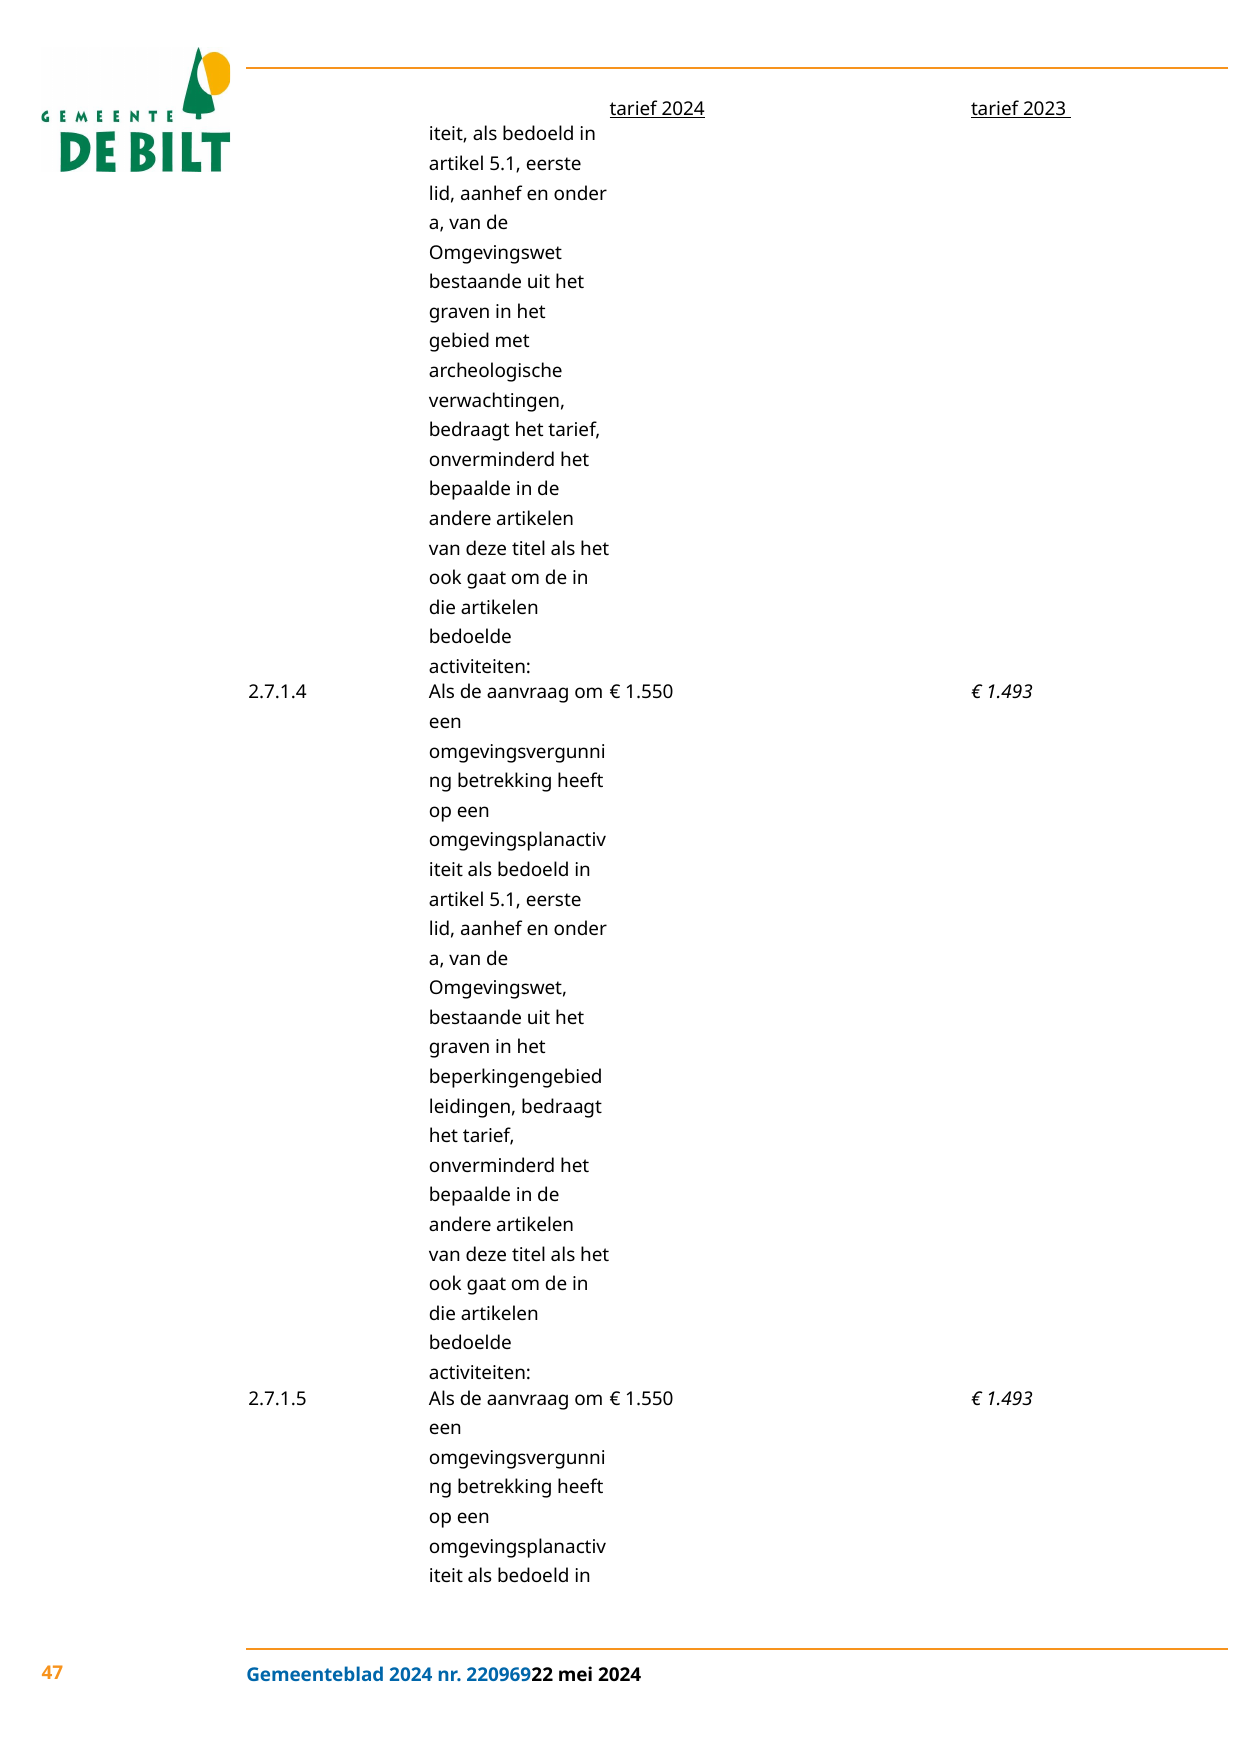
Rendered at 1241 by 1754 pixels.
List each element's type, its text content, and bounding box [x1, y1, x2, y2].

table_cell € 1.550 [609, 679, 971, 1385]
table_cell iteit, als bedoeld in artikel 5.1, eerste lid, aanhef en onder a, van de Omgevingswet bestaande uit het graven in het gebied met archeologische verwachtingen, bedraagt het tarief, onverminderd het bepaalde in de andere artikelen van deze titel als het ook gaat om de in die artikelen bedoelde activiteiten: [429, 121, 609, 679]
table_cell 2.7.1.4 [248, 679, 429, 1385]
picture [41, 47, 231, 172]
table_header [248, 95, 429, 121]
table_cell € 1.550 [609, 1385, 971, 1588]
table_cell Als de aanvraag om een omgevingsvergunning betrekking heeft op een omgevingsplanactiviteit als bedoeld in artikel 5.1, eerste lid, aanhef en onder a, van de Omgevingswet, bestaande uit het graven in het beperkingengebied leidingen, bedraagt het tarief, onverminderd het bepaalde in de andere artikelen van deze titel als het ook gaat om de in die artikelen bedoelde activiteiten: [429, 679, 609, 1385]
table_cell [971, 121, 1152, 679]
table_header [429, 95, 609, 121]
table_cell Als de aanvraag om een omgevingsvergunning betrekking heeft op een omgevingsplanactiviteit als bedoeld in [429, 1385, 609, 1588]
table_header tarief 2024 [609, 95, 971, 121]
table_cell [248, 121, 429, 679]
table_cell [609, 121, 971, 679]
table_cell 2.7.1.5 [248, 1385, 429, 1588]
table_cell € 1.493 [971, 1385, 1152, 1588]
table_header tarief 2023 [971, 95, 1152, 121]
table_cell € 1.493 [971, 679, 1152, 1385]
